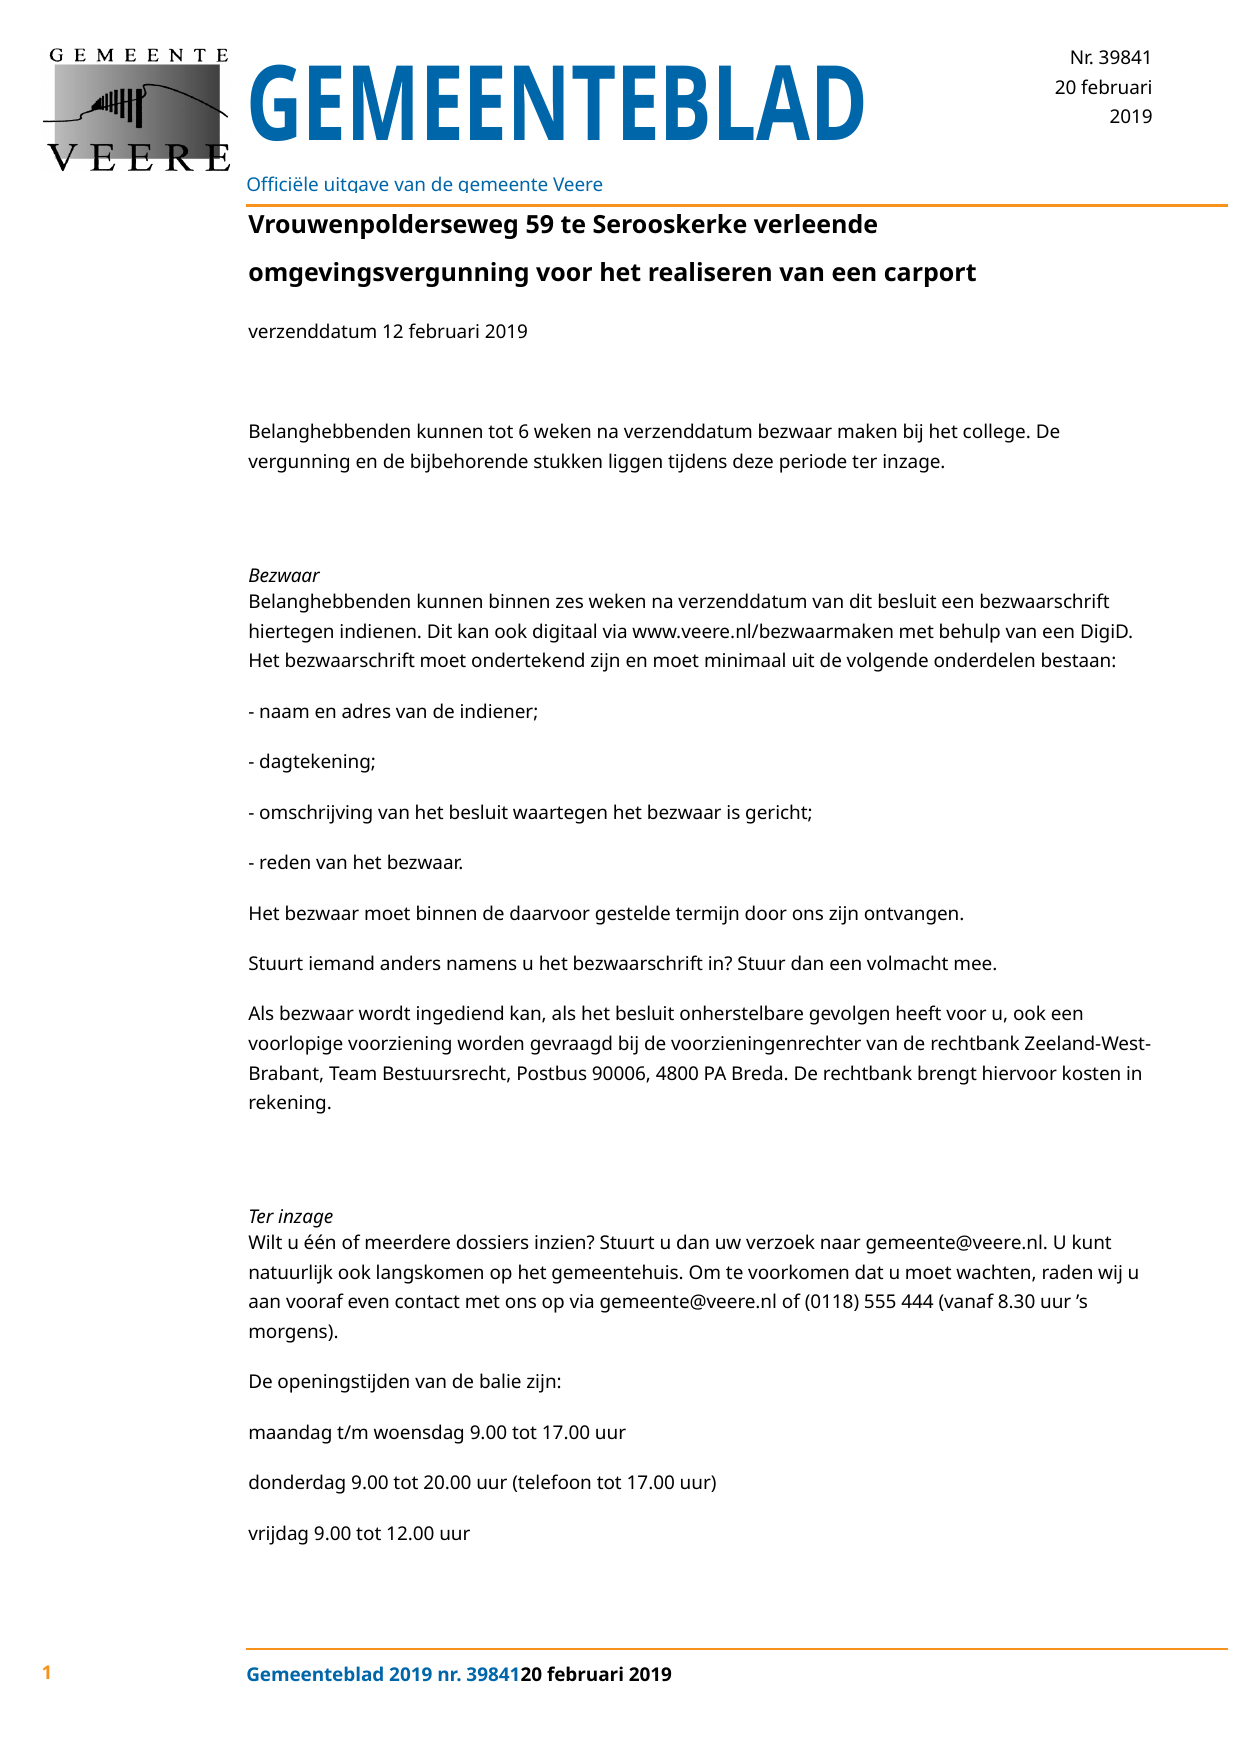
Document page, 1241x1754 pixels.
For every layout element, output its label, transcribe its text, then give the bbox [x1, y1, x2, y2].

text Wilt u één of meerdere dossiers inzien? Stuurt u dan uw verzoek naar gemeente@veere.nl. U kunt natuurlijk ook langskomen op het gemeentehuis. Om te voorkomen dat u moet wachten, raden wij u aan vooraf even contact met ons op via gemeente@veere.nl of (0118) 555 444 (vanaf 8.30 uur ’s morgens). [248, 1229, 1152, 1344]
text Belanghebbenden kunnen tot 6 weken na verzenddatum bezwaar maken bij het college. De vergunning en de bijbehorende stukken liggen tijdens deze periode ter inzage. [248, 419, 1152, 474]
text Ter inzage [248, 1204, 1152, 1229]
text - omschrijving van het besluit waartegen het bezwaar is gericht; [248, 799, 1152, 824]
text Belanghebbenden kunnen binnen zes weken na verzenddatum van dit besluit een bezwaarschrift hiertegen indienen. Dit kan ook digitaal via www.veere.nl/bezwaarmaken met behulp van een DigiD. Het bezwaarschrift moet ondertekend zijn en moet minimaal uit de volgende onderdelen bestaan: [248, 588, 1152, 673]
text vrijdag 9.00 tot 12.00 uur [248, 1520, 1152, 1546]
picture [41, 47, 231, 172]
text Het bezwaar moet binnen de daarvoor gestelde termijn door ons zijn ontvangen. [248, 900, 1152, 925]
text - dagtekening; [248, 748, 1152, 774]
text - naam en adres van de indiener; [248, 698, 1152, 724]
text Bezwaar [248, 563, 1152, 588]
text Als bezwaar wordt ingediend kan, als het besluit onherstelbare gevolgen heeft voor u, ook een voorlopige voorziening worden gevraagd bij de voorzieningenrechter van de rechtbank Zeeland-West-Brabant, Team Bestuursrecht, Postbus 90006, 4800 PA Breda. De rechtbank brengt hiervoor kosten in rekening. [248, 1001, 1152, 1115]
text De openingstijden van de balie zijn: [248, 1368, 1152, 1394]
text maandag t/m woensdag 9.00 tot 17.00 uur [248, 1419, 1152, 1445]
text donderdag 9.00 tot 20.00 uur (telefoon tot 17.00 uur) [248, 1469, 1152, 1495]
text - reden van het bezwaar. [248, 849, 1152, 875]
text verzenddatum 12 februari 2019 [248, 318, 1152, 344]
text Vrouwenpolderseweg 59 te Serooskerke verleende omgevingsvergunning voor het realiseren van een carport [248, 207, 1152, 288]
text Stuurt iemand anders namens u het bezwaarschrift in? Stuur dan een volmacht mee. [248, 950, 1152, 976]
